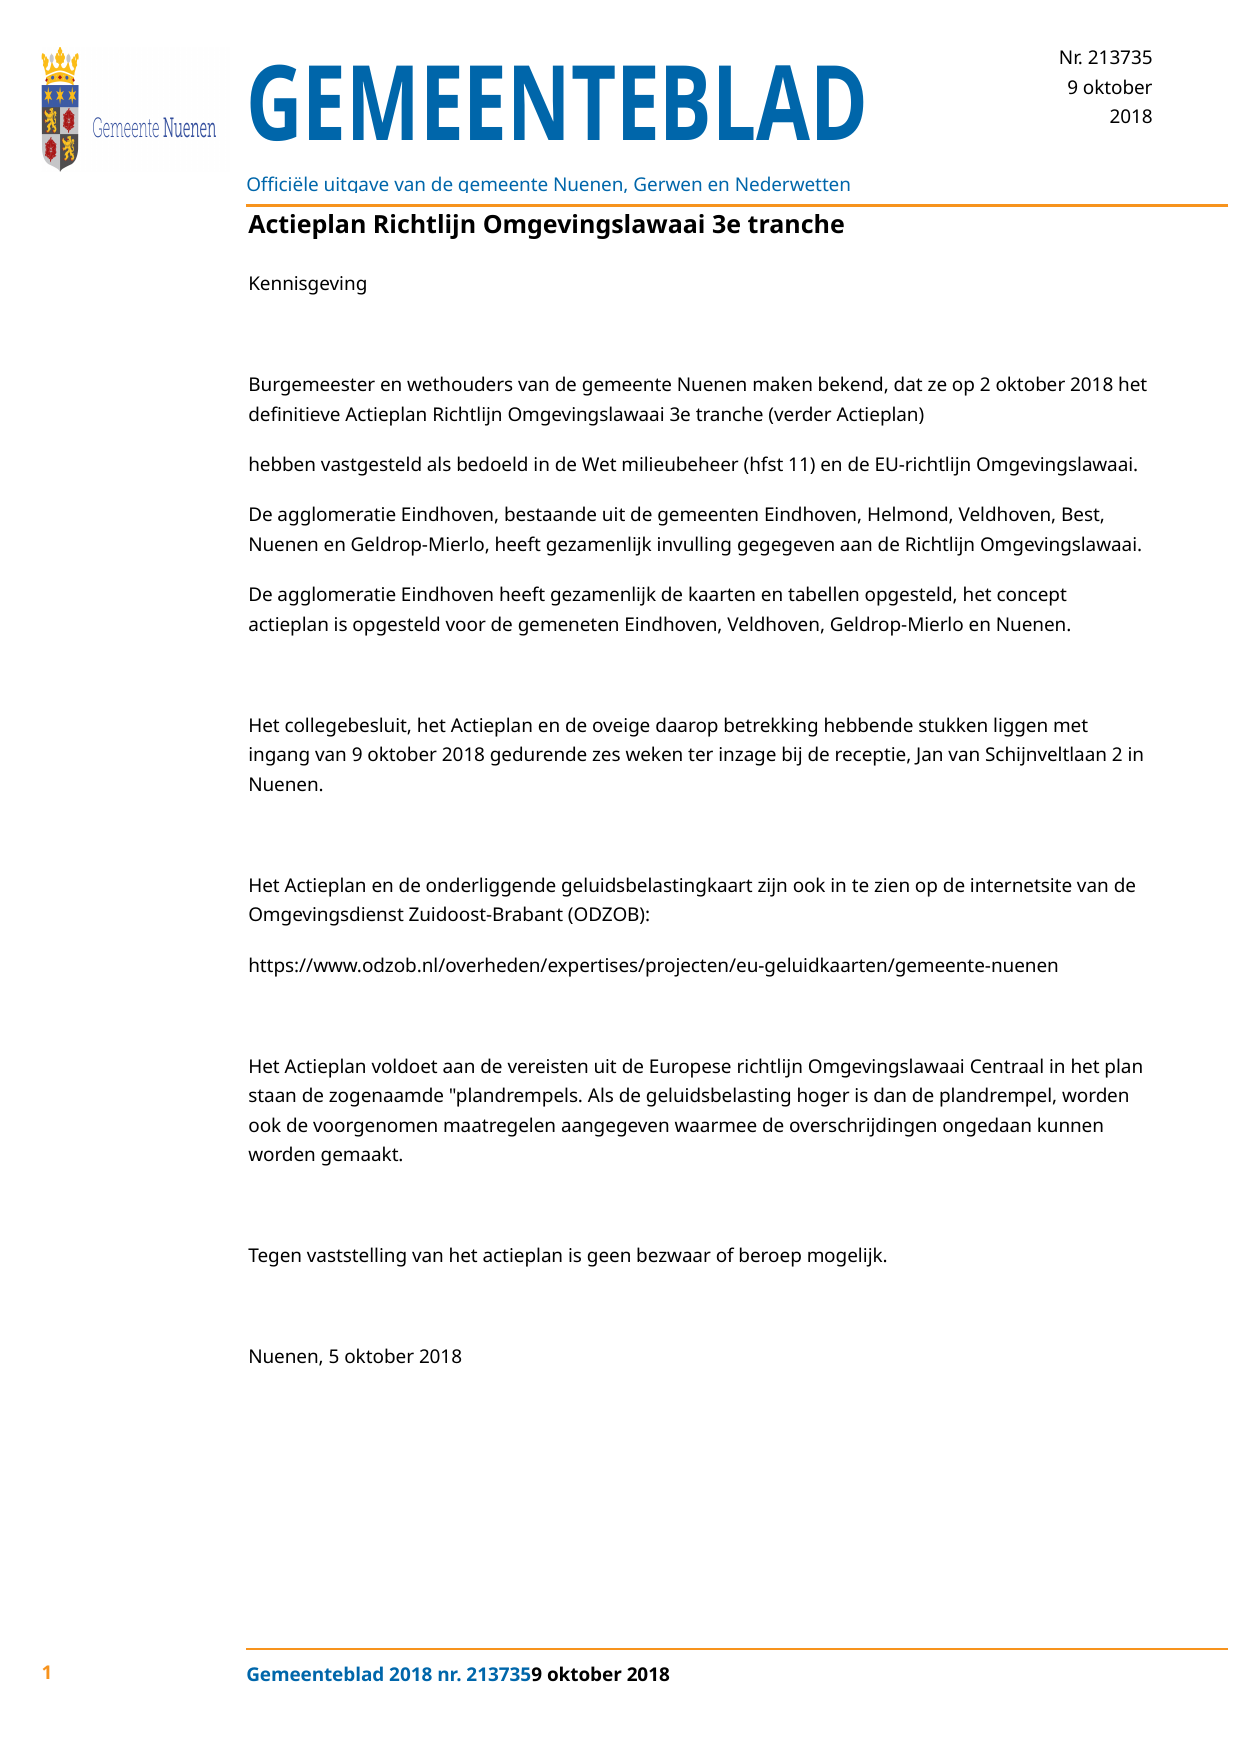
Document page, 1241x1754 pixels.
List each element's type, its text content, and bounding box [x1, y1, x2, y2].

text De agglomeratie Eindhoven heeft gezamenlijk de kaarten en tabellen opgesteld, het concept actieplan is opgesteld voor de gemeneten Eindhoven, Veldhoven, Geldrop-Mierlo en Nuenen. [248, 582, 1152, 637]
text https://www.odzob.nl/overheden/expertises/projecten/eu-geluidkaarten/gemeente-nuenen [248, 952, 1152, 978]
text Burgemeester en wethouders van de gemeente Nuenen maken bekend, dat ze op 2 oktober 2018 het definitieve Actieplan Richtlijn Omgevingslawaai 3e tranche (verder Actieplan) [248, 371, 1152, 426]
text De agglomeratie Eindhoven, bestaande uit de gemeenten Eindhoven, Helmond, Veldhoven, Best, Nuenen en Geldrop-Mierlo, heeft gezamenlijk invulling gegegeven aan de Richtlijn Omgevingslawaai. [248, 502, 1152, 557]
text Het collegebesluit, het Actieplan en de oveige daarop betrekking hebbende stukken liggen met ingang van 9 oktober 2018 gedurende zes weken ter inzage bij de receptie, Jan van Schijnveltlaan 2 in Nuenen. [248, 712, 1152, 797]
text hebben vastgesteld als bedoeld in de Wet milieubeheer (hfst 11) en de EU-richtlijn Omgevingslawaai. [248, 451, 1152, 477]
text Het Actieplan voldoet aan de vereisten uit de Europese richtlijn Omgevingslawaai Centraal in het plan staan de zogenaamde "plandrempels. Als de geluidsbelasting hoger is dan de plandrempel, worden ook de voorgenomen maatregelen aangegeven waarmee de overschrijdingen ongedaan kunnen worden gemaakt. [248, 1053, 1152, 1167]
picture [41, 47, 231, 172]
text Actieplan Richtlijn Omgevingslawaai 3e tranche [248, 207, 1152, 241]
text Het Actieplan en de onderliggende geluidsbelastingkaart zijn ook in te zien op de internetsite van de Omgevingsdienst Zuidoost-Brabant (ODZOB): [248, 872, 1152, 927]
text Tegen vaststelling van het actieplan is geen bezwaar of beroep mogelijk. [248, 1242, 1152, 1268]
text Kennisgeving [248, 270, 1152, 296]
text Nuenen, 5 oktober 2018 [248, 1343, 1152, 1369]
